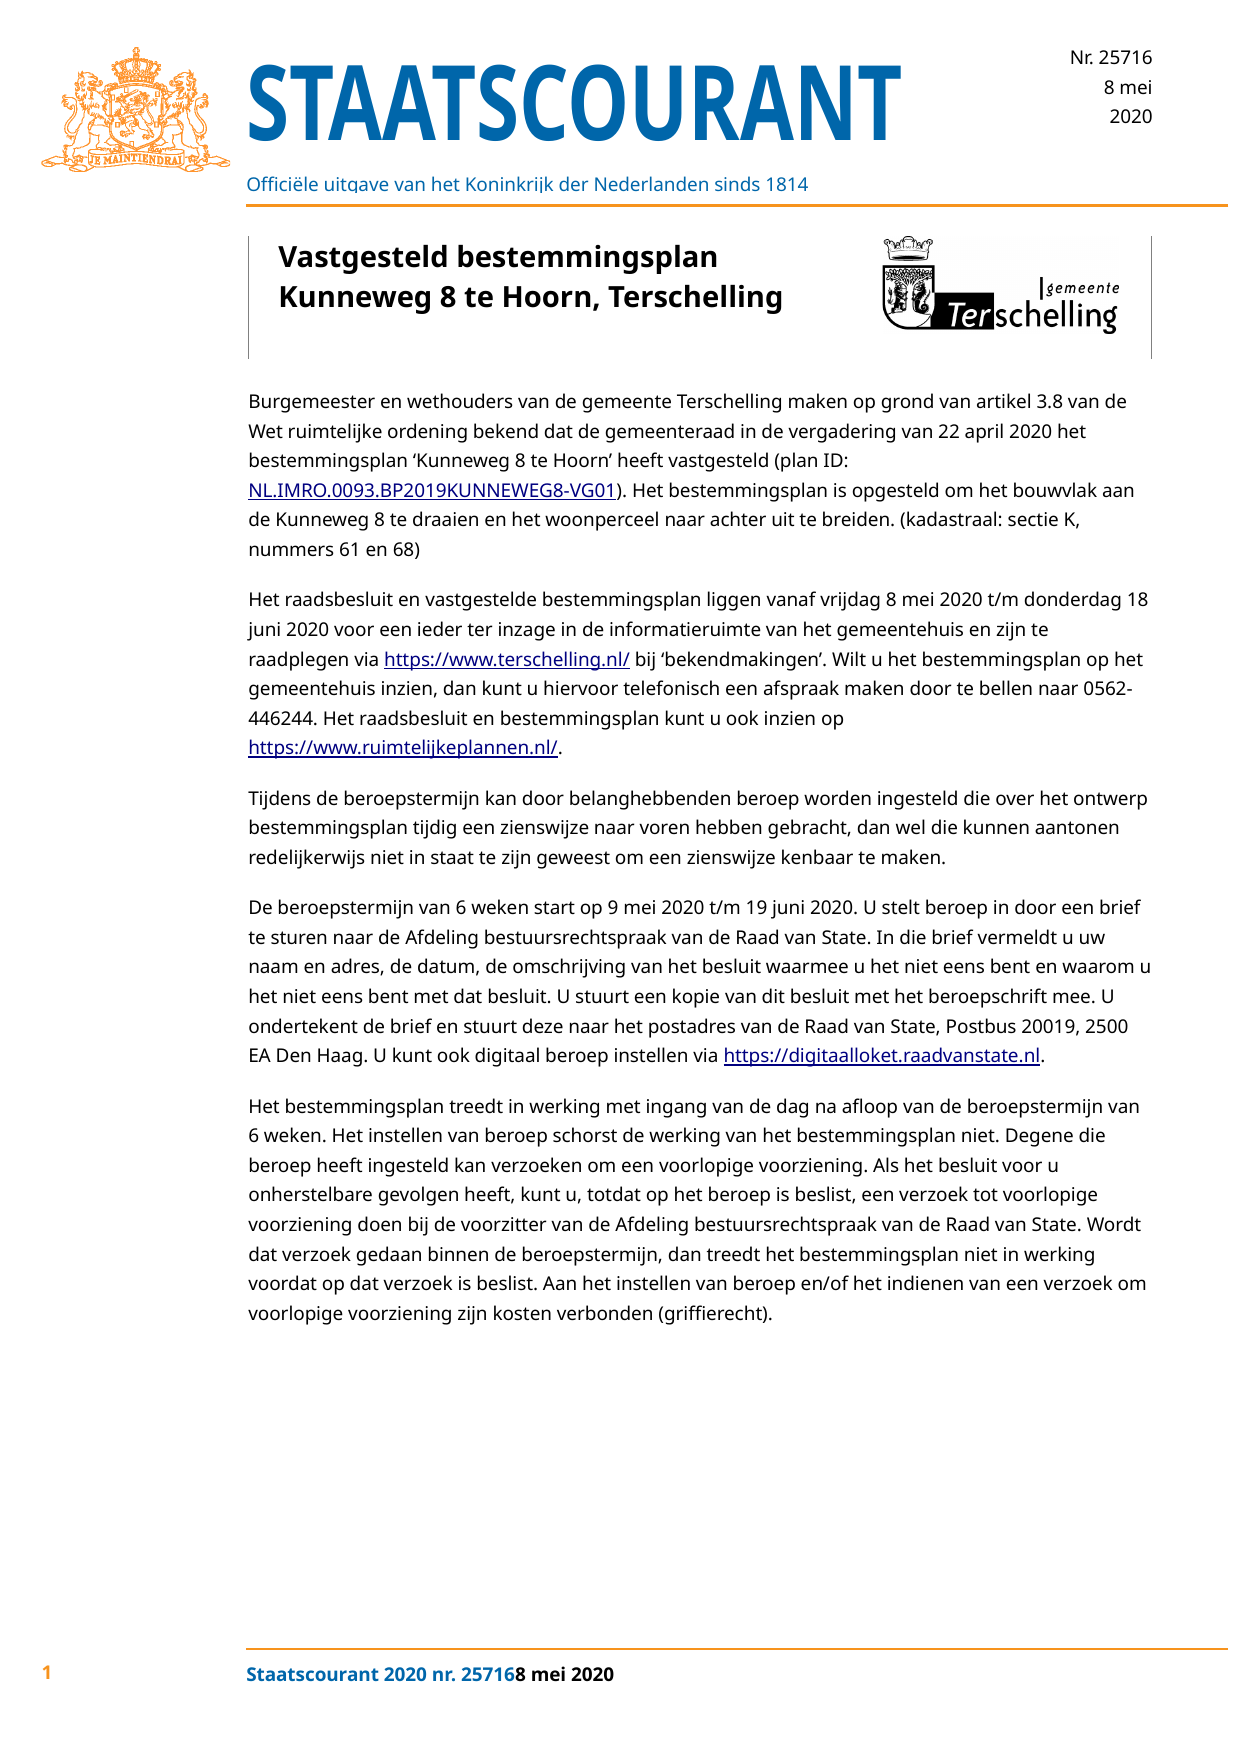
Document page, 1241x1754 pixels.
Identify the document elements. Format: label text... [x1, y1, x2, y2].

text Burgemeester en wethouders van de gemeente Terschelling maken op grond van artikel 3.8 van de Wet ruimtelijke ordening bekend dat de gemeenteraad in de vergadering van 22 april 2020 het bestemmingsplan ‘Kunneweg 8 te Hoorn’ heeft vastgesteld (plan ID: NL.IMRO.0093.BP2019KUNNEWEG8-VG01). Het bestemmingsplan is opgesteld om het bouwvlak aan de Kunneweg 8 te draaien en het woonperceel naar achter uit te breiden. (kadastraal: sectie K, nummers 61 en 68) [248, 388, 1152, 562]
picture [41, 47, 231, 172]
text Het raadsbesluit en vastgestelde bestemmingsplan liggen vanaf vrijdag 8 mei 2020 t/m donderdag 18 juni 2020 voor een ieder ter inzage in de informatieruimte van het gemeentehuis en zijn te raadplegen via https://www.terschelling.nl/ bij ‘bekendmakingen’. Wilt u het bestemmingsplan op het gemeentehuis inzien, dan kunt u hiervoor telefonisch een afspraak maken door te bellen naar 0562-446244. Het raadsbesluit en bestemmingsplan kunt u ook inzien op https://www.ruimtelijkeplannen.nl/. [248, 587, 1152, 760]
table_header [850, 236, 1151, 359]
text Tijdens de beroepstermijn kan door belanghebbenden beroep worden ingesteld die over het ontwerp bestemmingsplan tijdig een zienswijze naar voren hebben gebracht, dan wel die kunnen aantonen redelijkerwijs niet in staat te zijn geweest om een zienswijze kenbaar te maken. [248, 785, 1152, 870]
table_header Vastgesteld bestemmingsplan Kunneweg 8 te Hoorn, Terschelling [249, 236, 850, 359]
text Het bestemmingsplan treedt in werking met ingang van de dag na afloop van de beroepstermijn van 6 weken. Het instellen van beroep schorst de werking van het bestemmingsplan niet. Degene die beroep heeft ingesteld kan verzoeken om een voorlopige voorziening. Als het besluit voor u onherstelbare gevolgen heeft, kunt u, totdat op het beroep is beslist, een verzoek tot voorlopige voorziening doen bij de voorzitter van de Afdeling bestuursrechtspraak van de Raad van State. Wordt dat verzoek gedaan binnen de beroepstermijn, dan treedt het bestemmingsplan niet in werking voordat op dat verzoek is beslist. Aan het instellen van beroep en/of het indienen van een verzoek om voorlopige voorziening zijn kosten verbonden (griffierecht). [248, 1093, 1152, 1326]
picture [882, 236, 1119, 334]
text De beroepstermijn van 6 weken start op 9 mei 2020 t/m 19 juni 2020. U stelt beroep in door een brief te sturen naar de Afdeling bestuursrechtspraak van de Raad van State. In die brief vermeldt u uw naam en adres, de datum, de omschrijving van het besluit waarmee u het niet eens bent en waarom u het niet eens bent met dat besluit. U stuurt een kopie van dit besluit met het beroepschrift mee. U ondertekent de brief en stuurt deze naar het postadres van de Raad van State, Postbus 20019, 2500 EA Den Haag. U kunt ook digitaal beroep instellen via https://digitaalloket.raadvanstate.nl. [248, 894, 1152, 1068]
